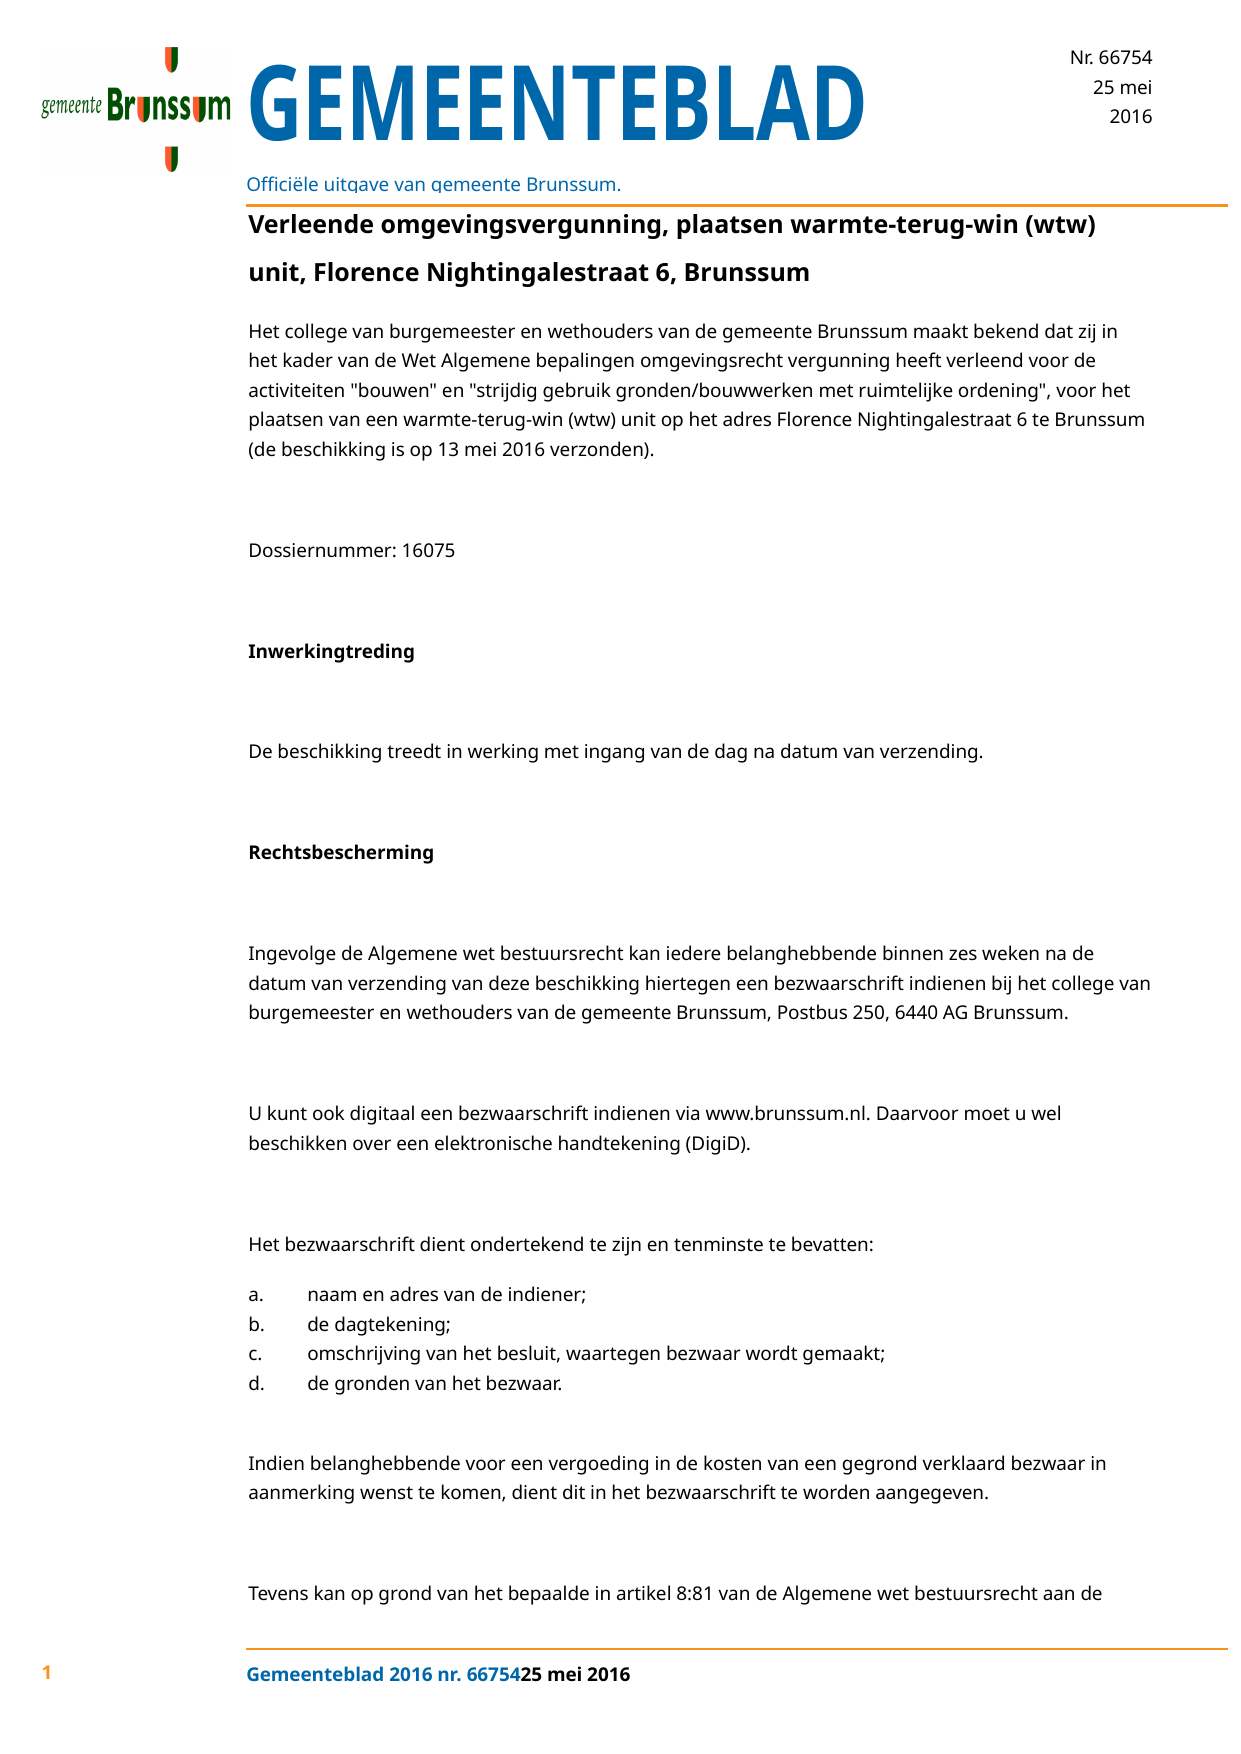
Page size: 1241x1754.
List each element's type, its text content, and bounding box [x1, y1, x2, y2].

text Rechtsbescherming [248, 839, 1152, 865]
text Indien belanghebbende voor een vergoeding in de kosten van een gegrond verklaard bezwaar in aanmerking wenst te komen, dient dit in het bezwaarschrift te worden aangegeven. [248, 1450, 1152, 1505]
text U kunt ook digitaal een bezwaarschrift indienen via www.brunssum.nl. Daarvoor moet u wel beschikken over een elektronische handtekening (DigiD). [248, 1100, 1152, 1156]
text Het bezwaarschrift dient ondertekend te zijn en tenminste te bevatten: [248, 1231, 1152, 1257]
text Het college van burgemeester en wethouders van de gemeente Brunssum maakt bekend dat zij in het kader van de Wet Algemene bepalingen omgevingsrecht vergunning heeft verleend voor de activiteiten "bouwen" en "strijdig gebruik gronden/bouwwerken met ruimtelijke ordening", voor het plaatsen van een warmte-terug-win (wtw) unit op het adres Florence Nightingalestraat 6 te Brunssum (de beschikking is op 13 mei 2016 verzonden). [248, 318, 1152, 462]
list de gronden van het bezwaar. [248, 1370, 1152, 1396]
picture [41, 47, 231, 172]
list de dagtekening; [248, 1311, 1152, 1337]
text Dossiernummer: 16075 [248, 537, 1152, 563]
text De beschikking treedt in werking met ingang van de dag na datum van verzending. [248, 739, 1152, 764]
text Tevens kan op grond van het bepaalde in artikel 8:81 van de Algemene wet bestuursrecht aan de [248, 1580, 1152, 1606]
text Verleende omgevingsvergunning, plaatsen warmte-terug-win (wtw) unit, Florence Nightingalestraat 6, Brunssum [248, 207, 1152, 288]
text Inwerkingtreding [248, 638, 1152, 664]
text Ingevolge de Algemene wet bestuursrecht kan iedere belanghebbende binnen zes weken na de datum van verzending van deze beschikking hiertegen een bezwaarschrift indienen bij het college van burgemeester en wethouders van de gemeente Brunssum, Postbus 250, 6440 AG Brunssum. [248, 940, 1152, 1025]
list omschrijving van het besluit, waartegen bezwaar wordt gemaakt; [248, 1340, 1152, 1366]
list naam en adres van de indiener; [248, 1281, 1152, 1307]
